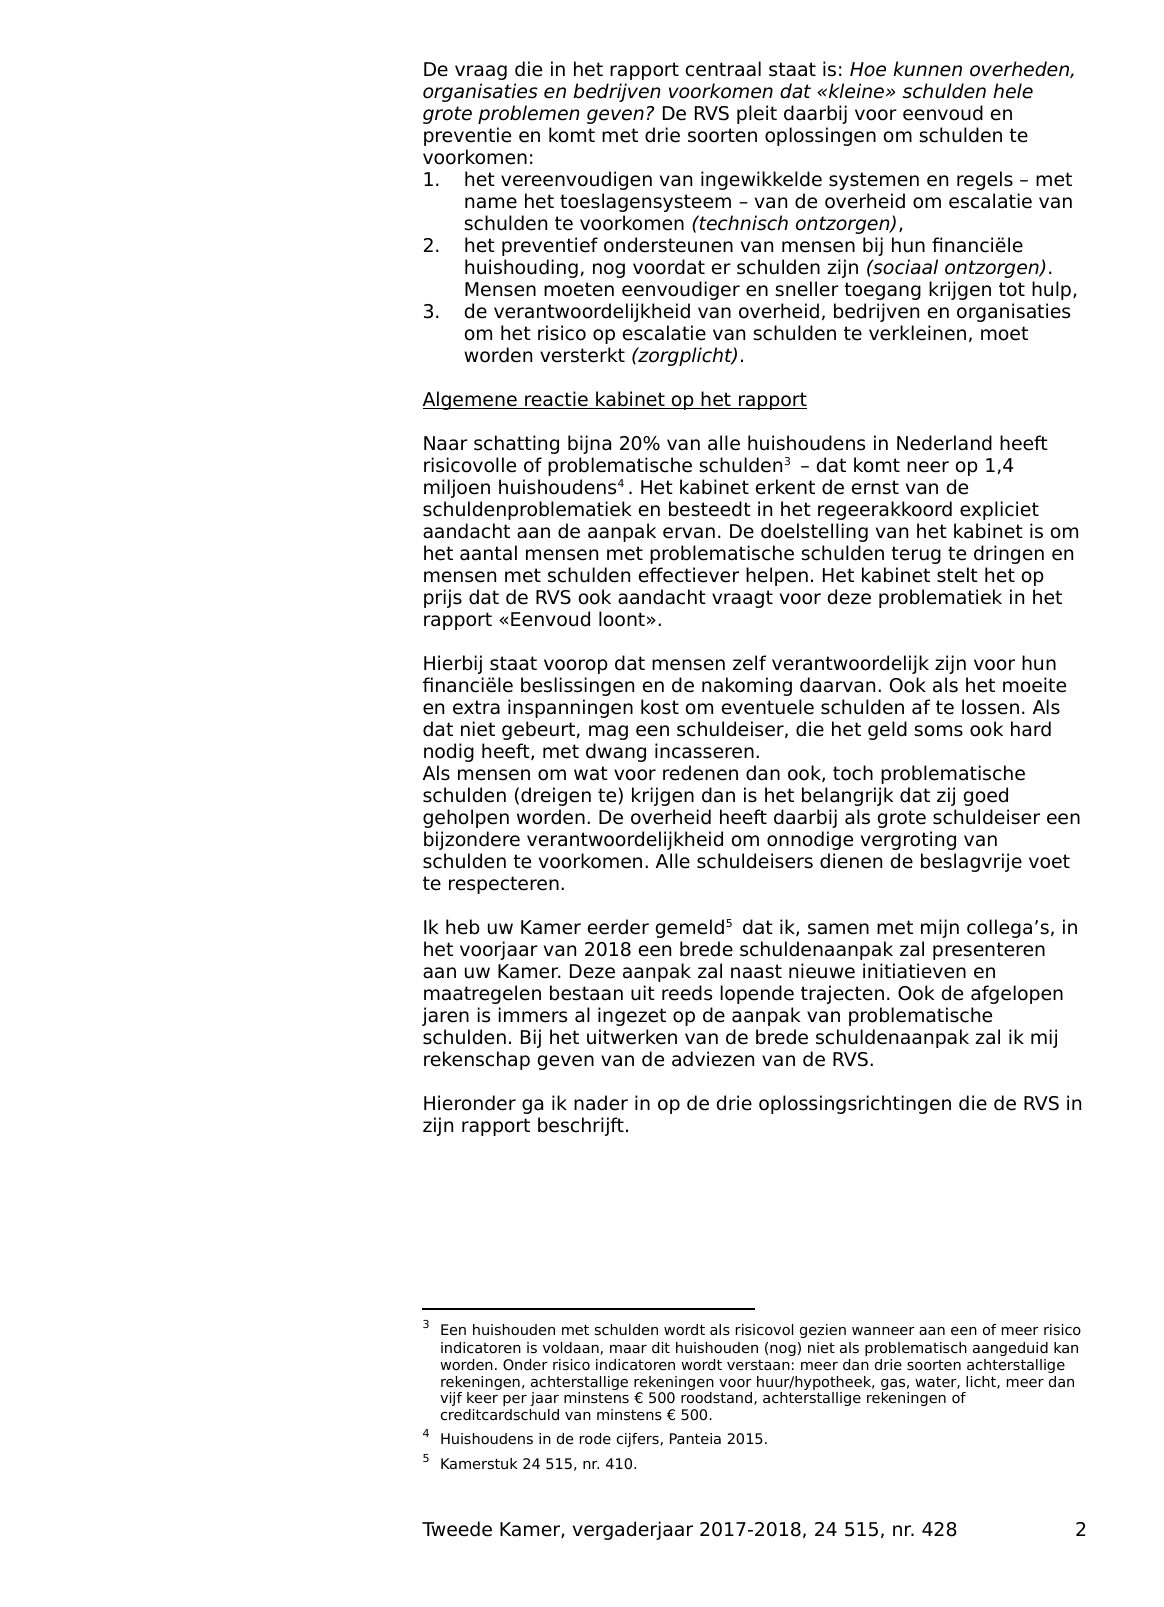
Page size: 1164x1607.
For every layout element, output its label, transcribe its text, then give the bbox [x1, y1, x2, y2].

text Een huishouden met schulden wordt als risicovol gezien wanneer aan een of meer risico indicatoren is voldaan, maar dit huishouden (nog) niet als problematisch aangeduid kan worden. Onder risico indicatoren wordt verstaan: meer dan drie soorten achterstallige rekeningen, achterstallige rekeningen voor huur/hypotheek, gas, water, licht, meer dan vijf keer per jaar minstens € 500 roodstand, achterstallige rekeningen of creditcardschuld van minstens € 500. [422, 1318, 1087, 1424]
text Als mensen om wat voor redenen dan ook, toch problematische schulden (dreigen te) krijgen dan is het belangrijk dat zij goed geholpen worden. De overheid heeft daarbij als grote schuldeiser een bijzondere verantwoordelijkheid om onnodige vergroting van schulden te voorkomen. Alle schuldeisers dienen de beslagvrije voet te respecteren. [422, 763, 1087, 895]
text Ik heb uw Kamer eerder gemeld dat ik, samen met mijn collega’s, in het voorjaar van 2018 een brede schuldenaanpak zal presenteren aan uw Kamer. Deze aanpak zal naast nieuwe initiatieven en maatregelen bestaan uit reeds lopende trajecten. Ook de afgelopen jaren is immers al ingezet op de aanpak van problematische schulden. Bij het uitwerken van de brede schuldenaanpak zal ik mij rekenschap geven van de adviezen van de RVS. [422, 917, 1087, 1071]
text 2. het preventief ondersteunen van mensen bij hun financiële huishouding, nog voordat er schulden zijn (sociaal ontzorgen). Mensen moeten eenvoudiger en sneller toegang krijgen tot hulp, [422, 235, 1087, 301]
subtitle Algemene reactie kabinet op het rapport [422, 389, 1087, 411]
text 3. de verantwoordelijkheid van overheid, bedrijven en organisaties om het risico op escalatie van schulden te verkleinen, moet worden versterkt (zorgplicht). [422, 301, 1087, 367]
text Kamerstuk 24 515, nr. 410. [422, 1452, 1087, 1474]
text Hierbij staat voorop dat mensen zelf verantwoordelijk zijn voor hun financiële beslissingen en de nakoming daarvan. Ook als het moeite en extra inspanningen kost om eventuele schulden af te lossen. Als dat niet gebeurt, mag een schuldeiser, die het geld soms ook hard nodig heeft, met dwang incasseren. [422, 653, 1087, 763]
text 1. het vereenvoudigen van ingewikkelde systemen en regels – met name het toeslagensysteem – van de overheid om escalatie van schulden te voorkomen (technisch ontzorgen), [422, 169, 1087, 235]
text Hieronder ga ik nader in op de drie oplossingsrichtingen die de RVS in zijn rapport beschrijft. [422, 1093, 1087, 1137]
text Naar schatting bijna 20% van alle huishoudens in Nederland heeft risicovolle of problematische schulden – dat komt neer op 1,4 miljoen huishoudens. Het kabinet erkent de ernst van de schuldenproblematiek en besteedt in het regeerakkoord expliciet aandacht aan de aanpak ervan. De doelstelling van het kabinet is om het aantal mensen met problematische schulden terug te dringen en mensen met schulden effectiever helpen. Het kabinet stelt het op prijs dat de RVS ook aandacht vraagt voor deze problematiek in het rapport «Eenvoud loont». [422, 433, 1087, 631]
text Huishoudens in de rode cijfers, Panteia 2015. [422, 1427, 1087, 1449]
text De vraag die in het rapport centraal staat is: Hoe kunnen overheden, organisaties en bedrijven voorkomen dat «kleine» schulden hele grote problemen geven? De RVS pleit daarbij voor eenvoud en preventie en komt met drie soorten oplossingen om schulden te voorkomen: [422, 59, 1087, 169]
